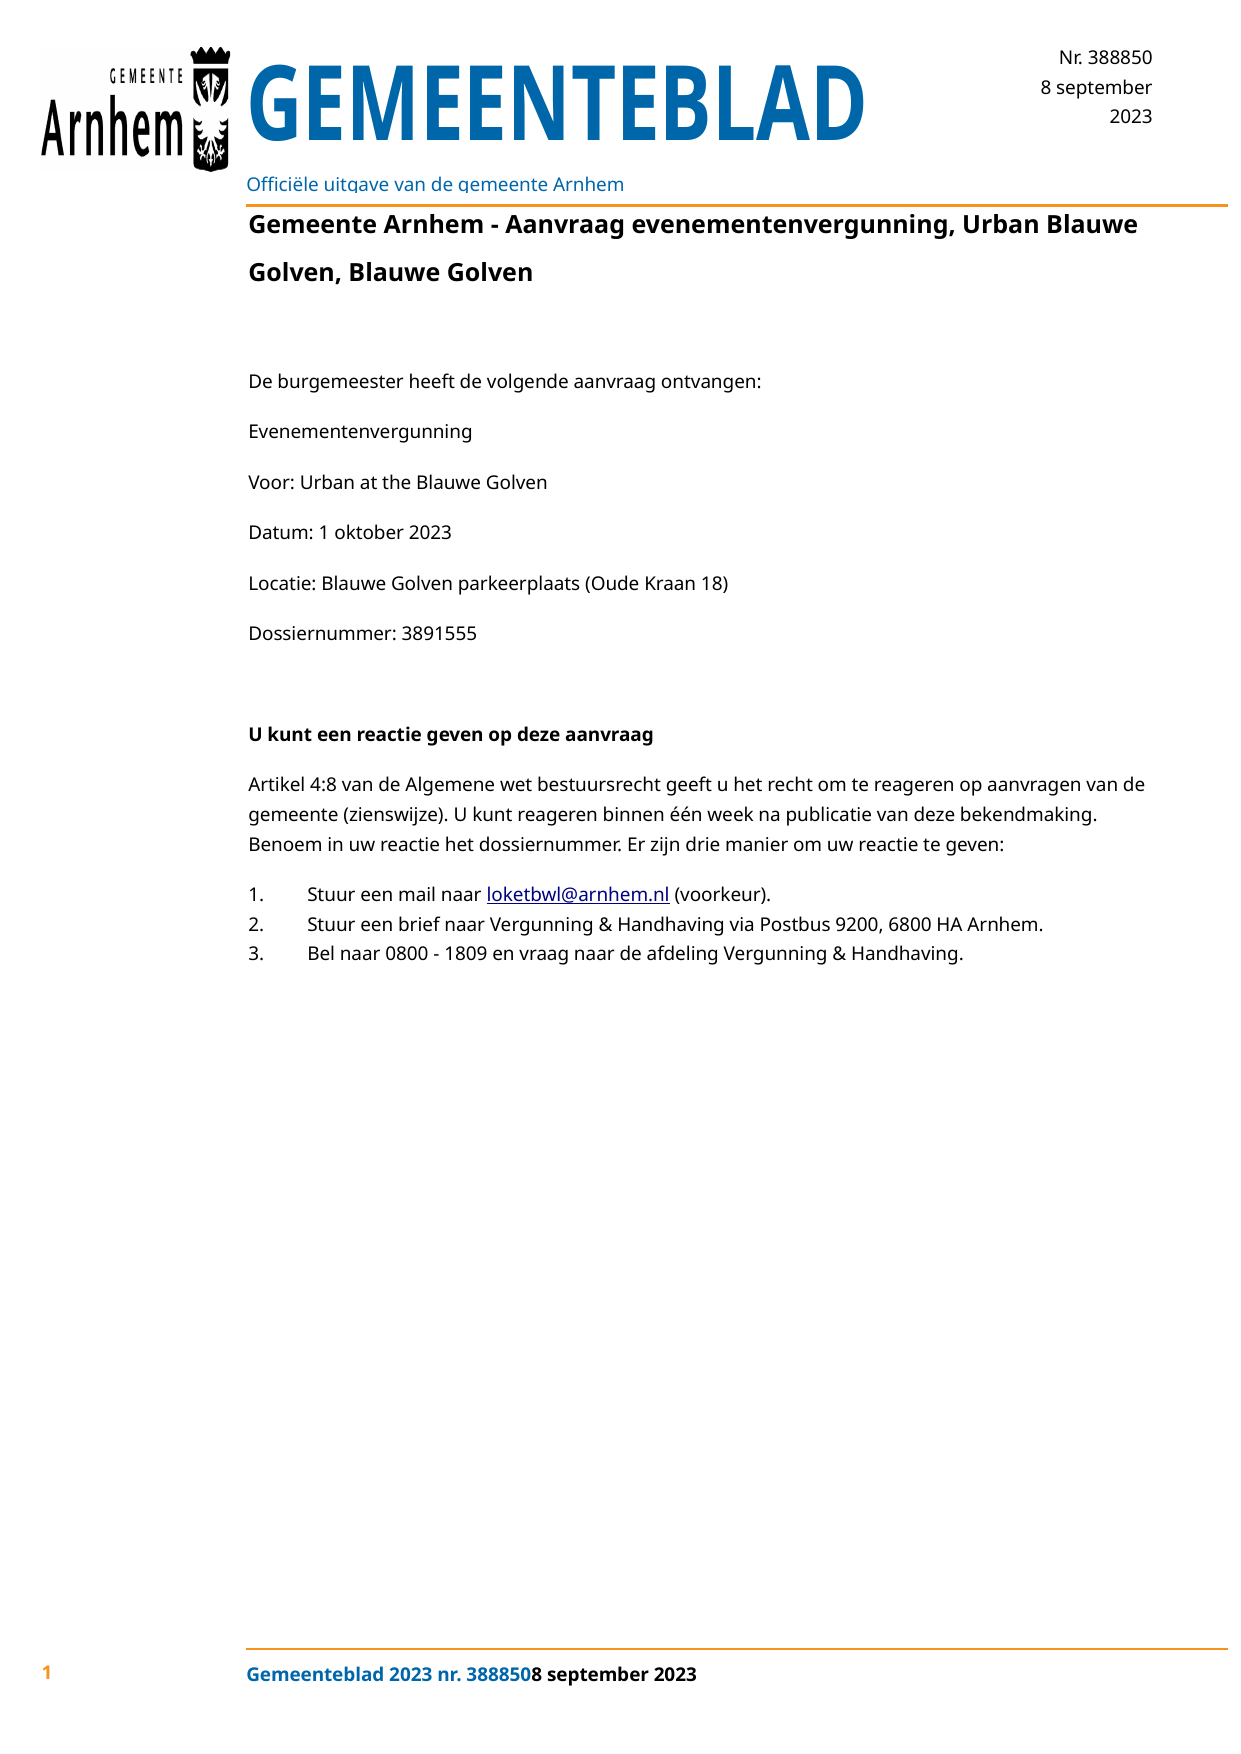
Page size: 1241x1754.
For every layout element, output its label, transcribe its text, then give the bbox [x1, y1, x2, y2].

text Artikel 4:8 van de Algemene wet bestuursrecht geeft u het recht om te reageren op aanvragen van de gemeente (zienswijze). U kunt reageren binnen één week na publicatie van deze bekendmaking. Benoem in uw reactie het dossiernummer. Er zijn drie manier om uw reactie te geven: [248, 772, 1152, 857]
text Locatie: Blauwe Golven parkeerplaats (Oude Kraan 18) [248, 570, 1152, 596]
text U kunt een reactie geven op deze aanvraag [248, 721, 1152, 747]
picture [41, 47, 231, 172]
text Evenementenvergunning [248, 419, 1152, 444]
list Bel naar 0800 - 1809 en vraag naar de afdeling Vergunning & Handhaving. [248, 940, 1152, 966]
text Voor: Urban at the Blauwe Golven [248, 469, 1152, 495]
list Stuur een mail naar loketbwl@arnhem.nl (voorkeur). [248, 881, 1152, 907]
text Gemeente Arnhem - Aanvraag evenementenvergunning, Urban Blauwe Golven, Blauwe Golven [248, 207, 1152, 288]
text De burgemeester heeft de volgende aanvraag ontvangen: [248, 368, 1152, 394]
text Datum: 1 oktober 2023 [248, 519, 1152, 545]
list Stuur een brief naar Vergunning & Handhaving via Postbus 9200, 6800 HA Arnhem. [248, 911, 1152, 937]
text Dossiernummer: 3891555 [248, 620, 1152, 646]
